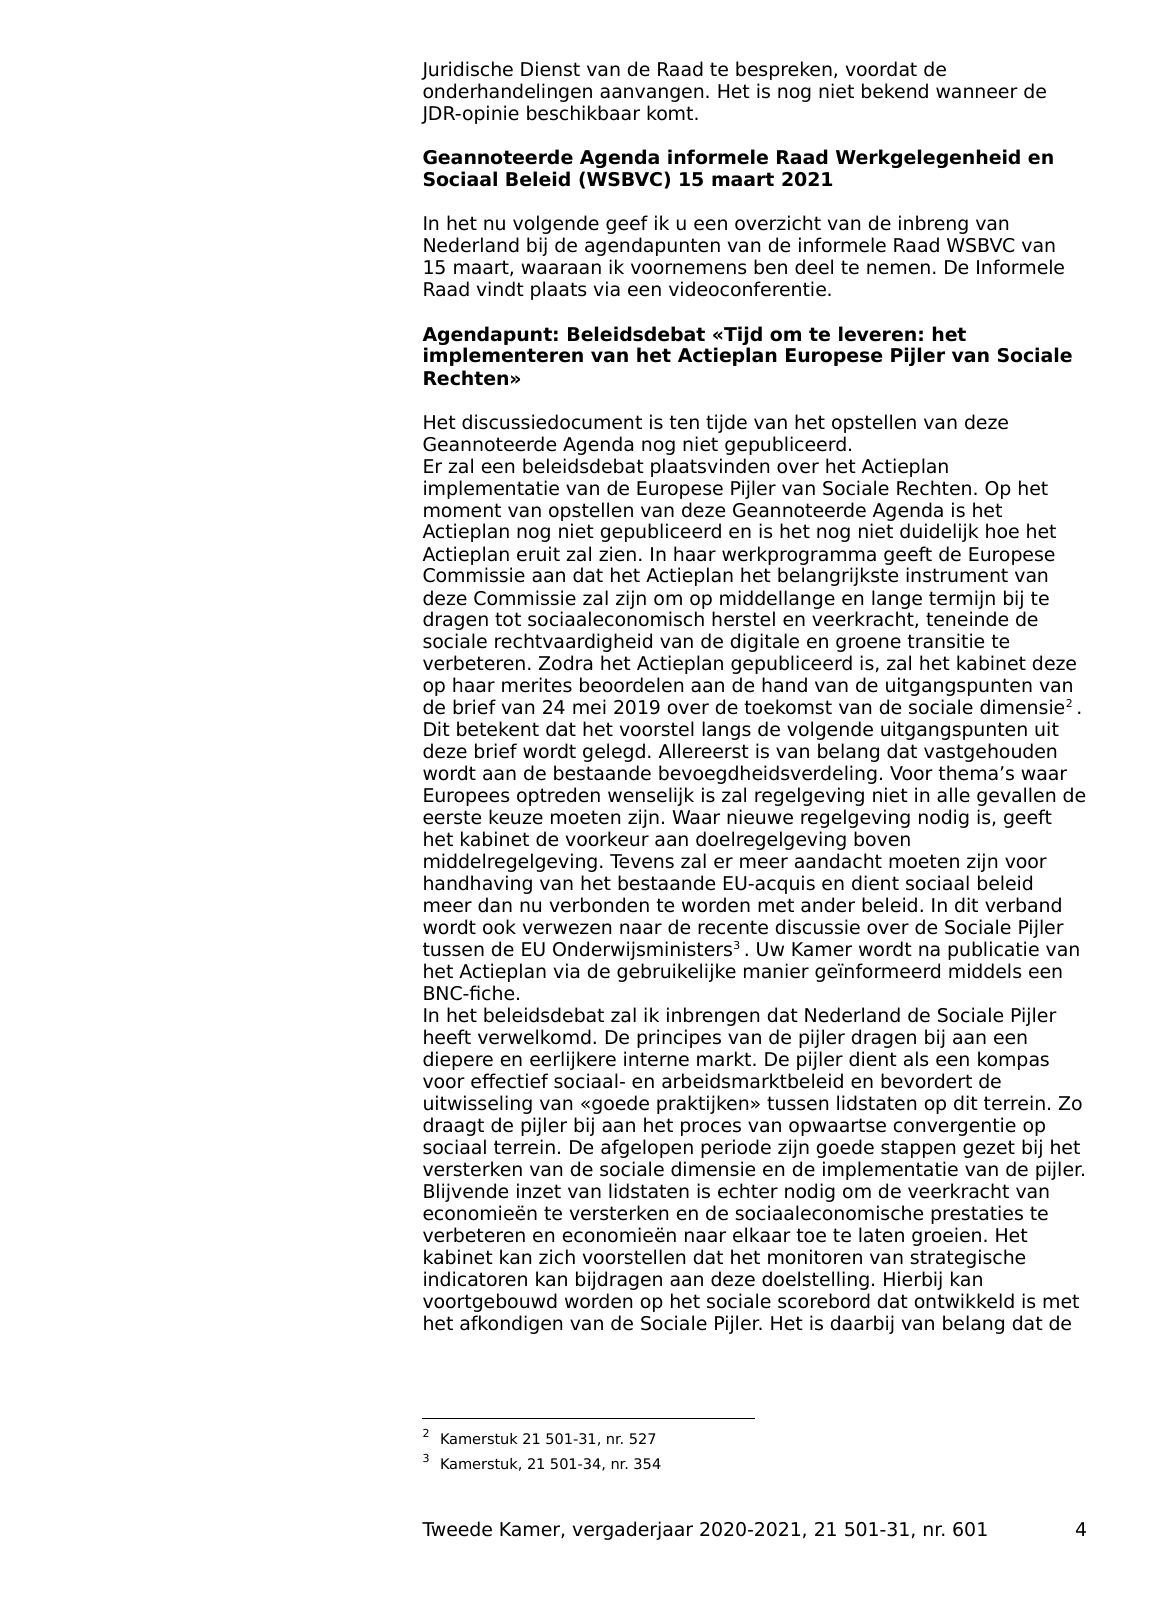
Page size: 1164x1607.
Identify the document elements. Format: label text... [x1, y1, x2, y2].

text Juridische Dienst van de Raad te bespreken, voordat de onderhandelingen aanvangen. Het is nog niet bekend wanneer de JDR-opinie beschikbaar komt. [422, 59, 1087, 125]
text Kamerstuk 21 501-31, nr. 527 [422, 1427, 1087, 1449]
text Het discussiedocument is ten tijde van het opstellen van deze Geannoteerde Agenda nog niet gepubliceerd. [422, 412, 1087, 456]
subtitle Geannoteerde Agenda informele Raad Werkgelegenheid en Sociaal Beleid (WSBVC) 15 maart 2021 [422, 147, 1087, 191]
text In het nu volgende geef ik u een overzicht van de inbreng van Nederland bij de agendapunten van de informele Raad WSBVC van 15 maart, waaraan ik voornemens ben deel te nemen. De Informele Raad vindt plaats via een videoconferentie. [422, 213, 1087, 301]
text In het beleidsdebat zal ik inbrengen dat Nederland de Sociale Pijler heeft verwelkomd. De principes van de pijler dragen bij aan een diepere en eerlijkere interne markt. De pijler dient als een kompas voor effectief sociaal- en arbeidsmarktbeleid en bevordert de uitwisseling van «goede praktijken» tussen lidstaten op dit terrein. Zo draagt de pijler bij aan het proces van opwaartse convergentie op sociaal terrein. De afgelopen periode zijn goede stappen gezet bij het versterken van de sociale dimensie en de implementatie van de pijler. Blijvende inzet van lidstaten is echter nodig om de veerkracht van economieën te versterken en de sociaaleconomische prestaties te verbeteren en economieën naar elkaar toe te laten groeien. Het kabinet kan zich voorstellen dat het monitoren van strategische indicatoren kan bijdragen aan deze doelstelling. Hierbij kan voortgebouwd worden op het sociale scorebord dat ontwikkeld is met het afkondigen van de Sociale Pijler. Het is daarbij van belang dat de [422, 1005, 1087, 1335]
text Kamerstuk, 21 501-34, nr. 354 [422, 1452, 1087, 1474]
subtitle Agendapunt: Beleidsdebat «Tijd om te leveren: het implementeren van het Actieplan Europese Pijler van Sociale Rechten» [422, 323, 1087, 389]
text Er zal een beleidsdebat plaatsvinden over het Actieplan implementatie van de Europese Pijler van Sociale Rechten. Op het moment van opstellen van deze Geannoteerde Agenda is het Actieplan nog niet gepubliceerd en is het nog niet duidelijk hoe het Actieplan eruit zal zien. In haar werkprogramma geeft de Europese Commissie aan dat het Actieplan het belangrijkste instrument van deze Commissie zal zijn om op middellange en lange termijn bij te dragen tot sociaaleconomisch herstel en veerkracht, teneinde de sociale rechtvaardigheid van de digitale en groene transitie te verbeteren. Zodra het Actieplan gepubliceerd is, zal het kabinet deze op haar merites beoordelen aan de hand van de uitgangspunten van de brief van 24 mei 2019 over de toekomst van de sociale dimensie. Dit betekent dat het voorstel langs de volgende uitgangspunten uit deze brief wordt gelegd. Allereerst is van belang dat vastgehouden wordt aan de bestaande bevoegdheidsverdeling. Voor thema’s waar Europees optreden wenselijk is zal regelgeving niet in alle gevallen de eerste keuze moeten zijn. Waar nieuwe regelgeving nodig is, geeft het kabinet de voorkeur aan doelregelgeving boven middelregelgeving. Tevens zal er meer aandacht moeten zijn voor handhaving van het bestaande EU-acquis en dient sociaal beleid meer dan nu verbonden te worden met ander beleid. In dit verband wordt ook verwezen naar de recente discussie over de Sociale Pijler tussen de EU Onderwijsministers. Uw Kamer wordt na publicatie van het Actieplan via de gebruikelijke manier geïnformeerd middels een BNC-fiche. [422, 456, 1087, 1005]
